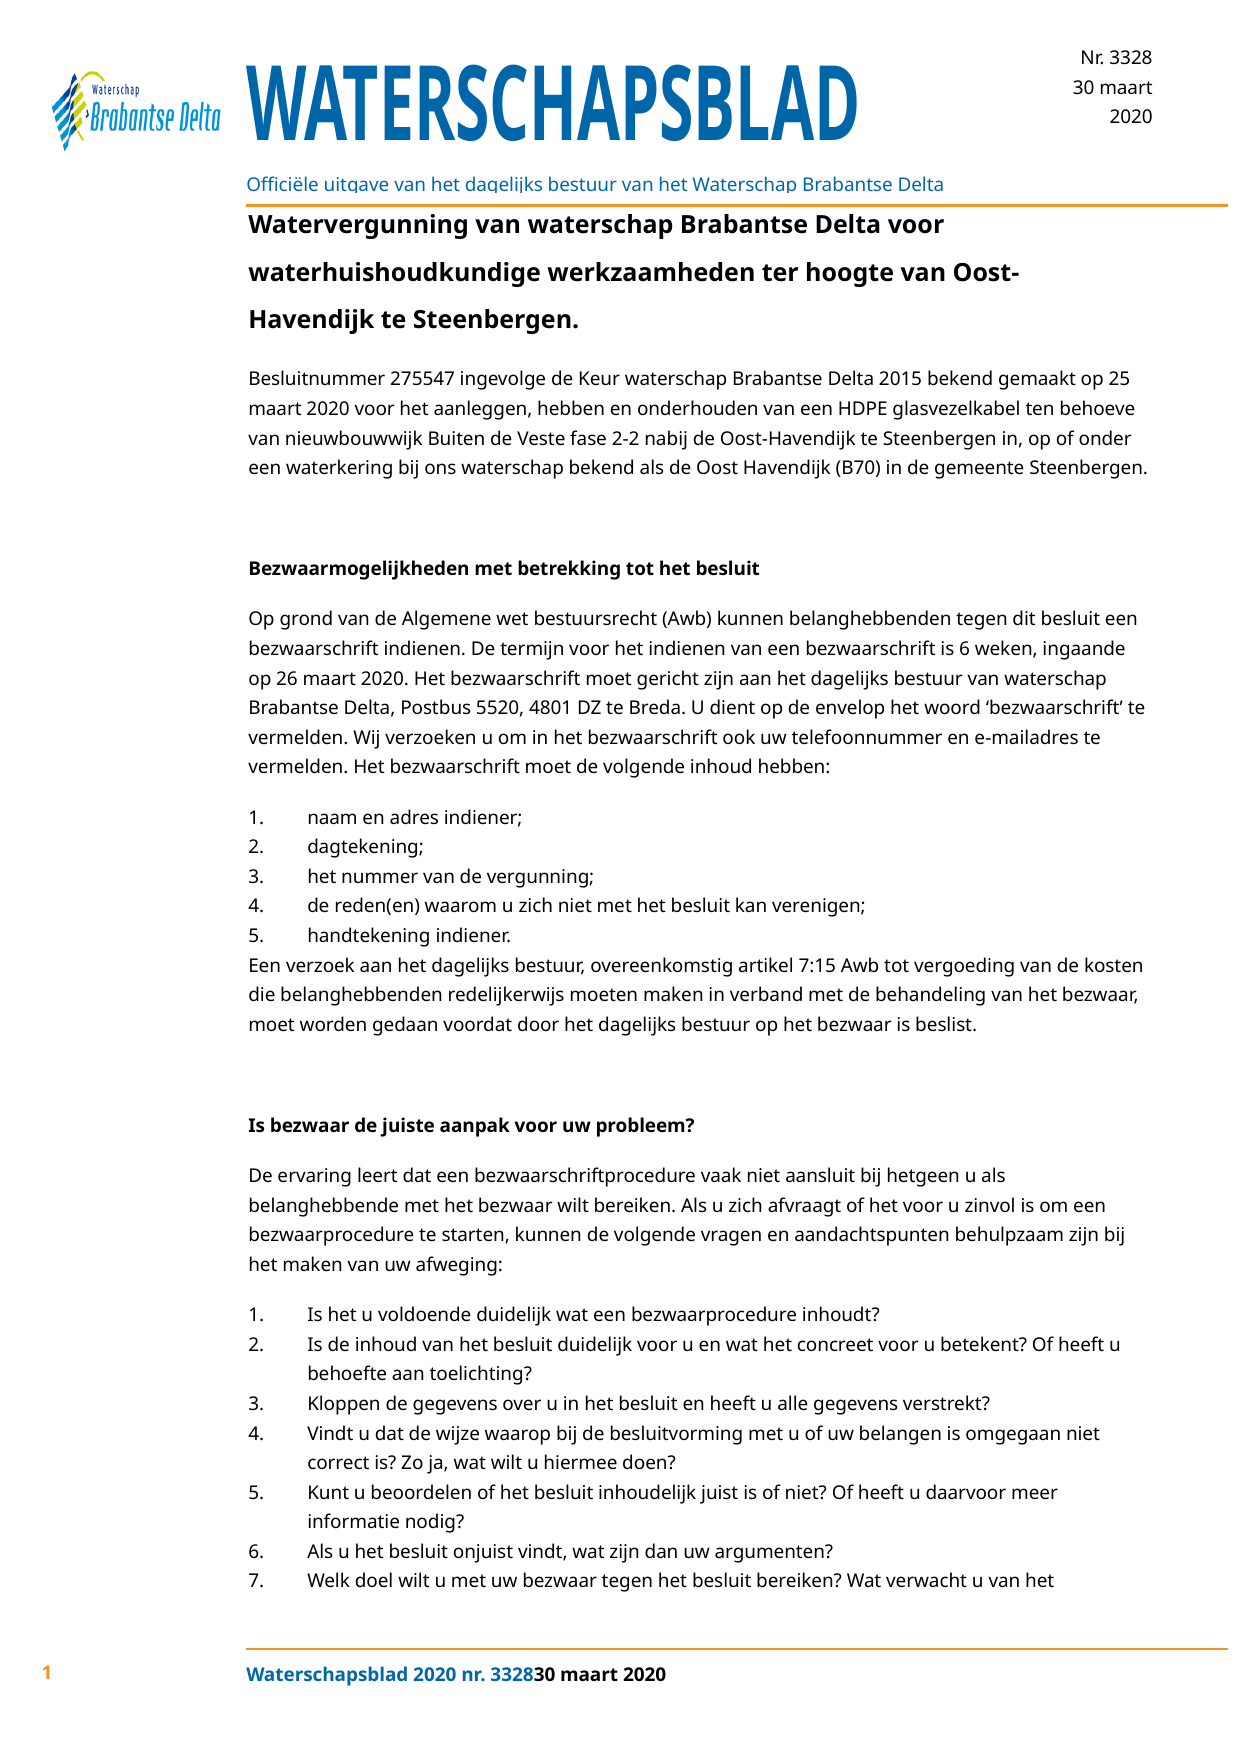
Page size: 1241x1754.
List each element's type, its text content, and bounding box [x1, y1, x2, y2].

list naam en adres indiener; [248, 804, 1152, 829]
text Een verzoek aan het dagelijks bestuur, overeenkomstig artikel 7:15 Awb tot vergoeding van de kosten die belanghebbenden redelijkerwijs moeten maken in verband met de behandeling van het bezwaar, moet worden gedaan voordat door het dagelijks bestuur op het bezwaar is beslist. [248, 952, 1152, 1037]
list Is de inhoud van het besluit duidelijk voor u en wat het concreet voor u betekent? Of heeft u behoefte aan toelichting? [248, 1331, 1152, 1386]
text De ervaring leert dat een bezwaarschriftprocedure vaak niet aansluit bij hetgeen u als belanghebbende met het bezwaar wilt bereiken. Als u zich afvraagt of het voor u zinvol is om een bezwaarprocedure te starten, kunnen de volgende vragen en aandachtspunten behulpzaam zijn bij het maken van uw afweging: [248, 1162, 1152, 1277]
text Besluitnummer 275547 ingevolge de Keur waterschap Brabantse Delta 2015 bekend gemaakt op 25 maart 2020 voor het aanleggen, hebben en onderhouden van een HDPE glasvezelkabel ten behoeve van nieuwbouwwijk Buiten de Veste fase 2-2 nabij de Oost-Havendijk te Steenbergen in, op of onder een waterkering bij ons waterschap bekend als de Oost Havendijk (B70) in de gemeente Steenbergen. [248, 366, 1152, 480]
list Als u het besluit onjuist vindt, wat zijn dan uw argumenten? [248, 1538, 1152, 1564]
list dagtekening; [248, 833, 1152, 859]
list Is het u voldoende duidelijk wat een bezwaarprocedure inhoudt? [248, 1301, 1152, 1327]
list handtekening indiener. [248, 922, 1152, 948]
list Kunt u beoordelen of het besluit inhoudelijk juist is of niet? Of heeft u daarvoor meer informatie nodig? [248, 1479, 1152, 1534]
list de reden(en) waarom u zich niet met het besluit kan verenigen; [248, 893, 1152, 918]
text Watervergunning van waterschap Brabantse Delta voor waterhuishoudkundige werkzaamheden ter hoogte van Oost- Havendijk te Steenbergen. [248, 207, 1152, 336]
picture [41, 47, 231, 172]
text Is bezwaar de juiste aanpak voor uw probleem? [248, 1112, 1152, 1137]
list Welk doel wilt u met uw bezwaar tegen het besluit bereiken? Wat verwacht u van het [248, 1568, 1152, 1593]
text Bezwaarmogelijkheden met betrekking tot het besluit [248, 555, 1152, 581]
list Vindt u dat de wijze waarop bij de besluitvorming met u of uw belangen is omgegaan niet correct is? Zo ja, wat wilt u hiermee doen? [248, 1420, 1152, 1475]
text Op grond van de Algemene wet bestuursrecht (Awb) kunnen belanghebbenden tegen dit besluit een bezwaarschrift indienen. De termijn voor het indienen van een bezwaarschrift is 6 weken, ingaande op 26 maart 2020. Het bezwaarschrift moet gericht zijn aan het dagelijks bestuur van waterschap Brabantse Delta, Postbus 5520, 4801 DZ te Breda. U dient op de envelop het woord ‘bezwaarschrift’ te vermelden. Wij verzoeken u om in het bezwaarschrift ook uw telefoonnummer en e‑mailadres te vermelden. Het bezwaarschrift moet de volgende inhoud hebben: [248, 606, 1152, 779]
list Kloppen de gegevens over u in het besluit en heeft u alle gegevens verstrekt? [248, 1390, 1152, 1416]
list het nummer van de vergunning; [248, 863, 1152, 889]
